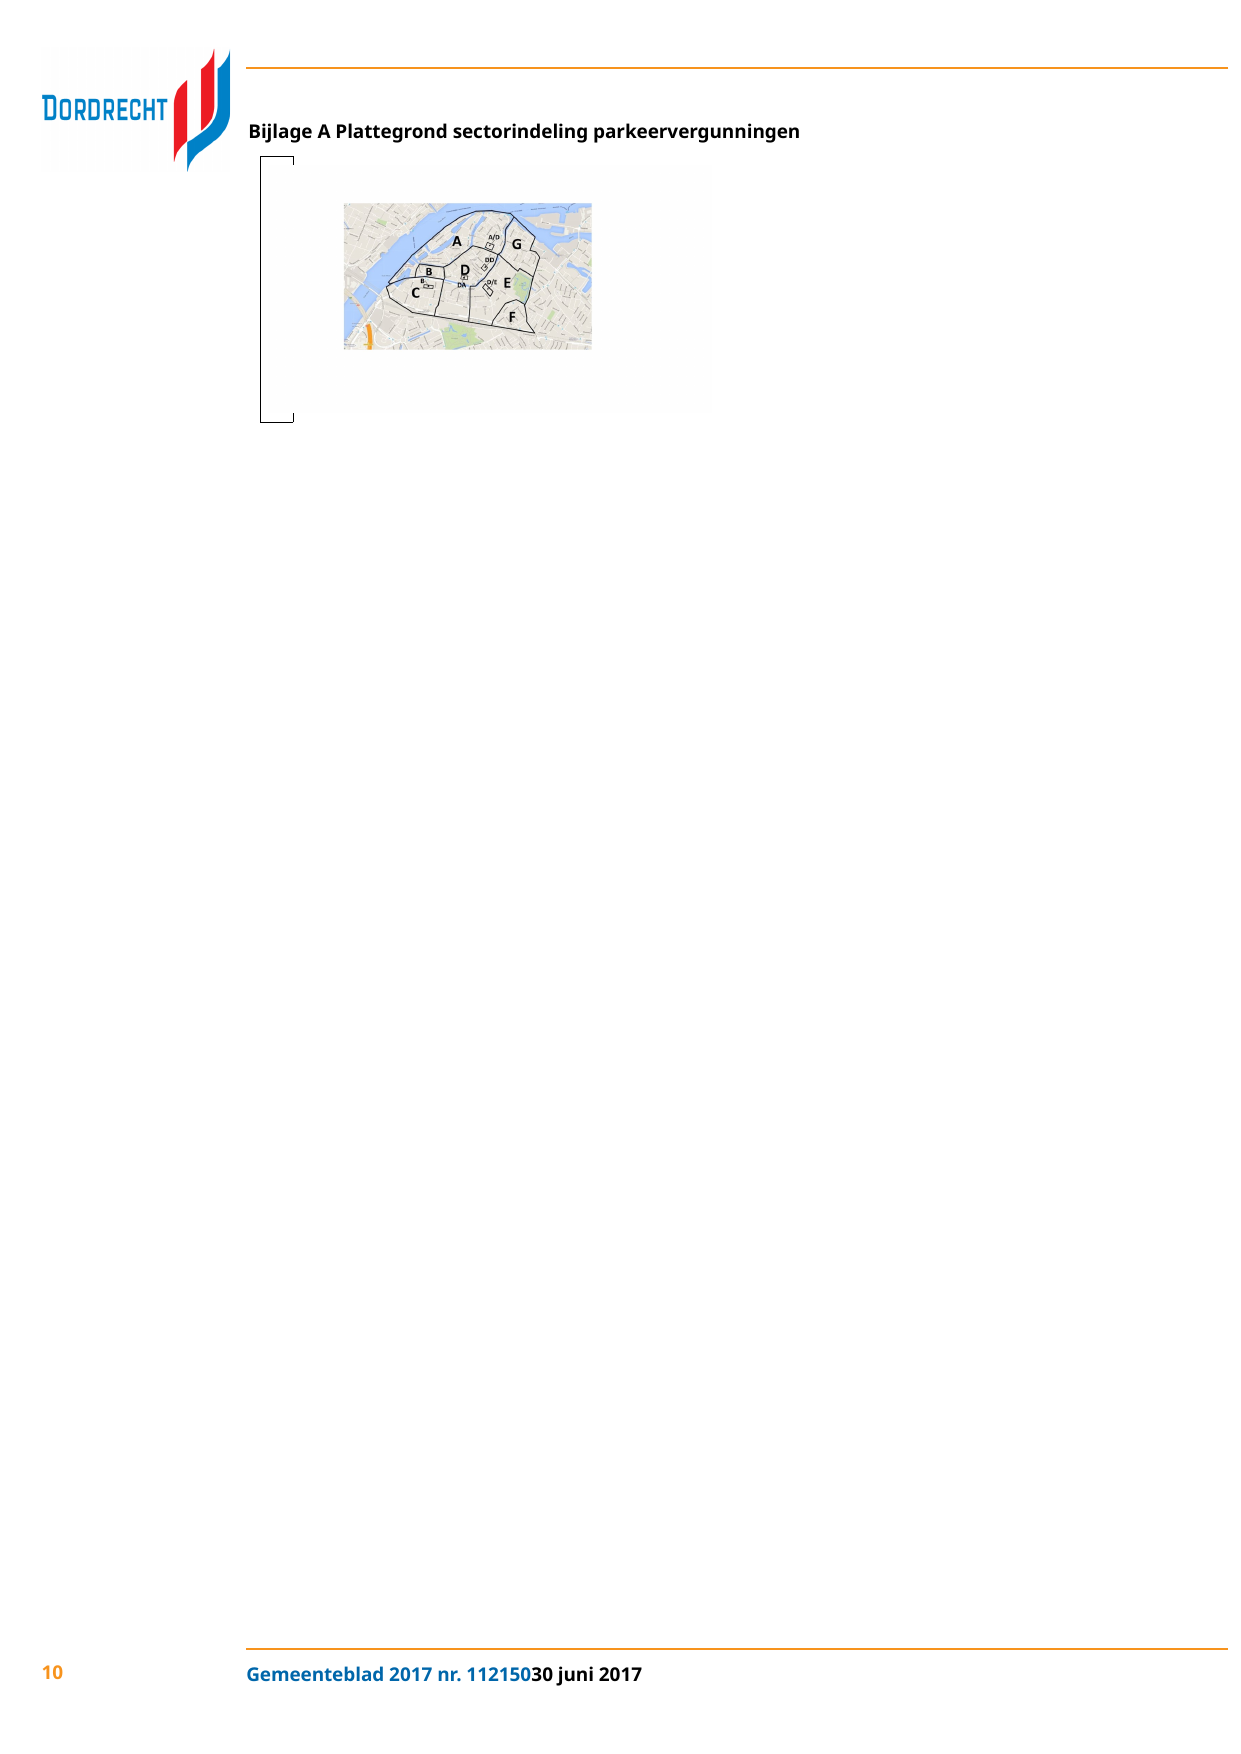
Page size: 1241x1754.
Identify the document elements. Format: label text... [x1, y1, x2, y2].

picture [268, 165, 712, 413]
text Bijlage A Plattegrond sectorindeling parkeervergunningen [248, 116, 1152, 144]
picture [41, 47, 231, 172]
